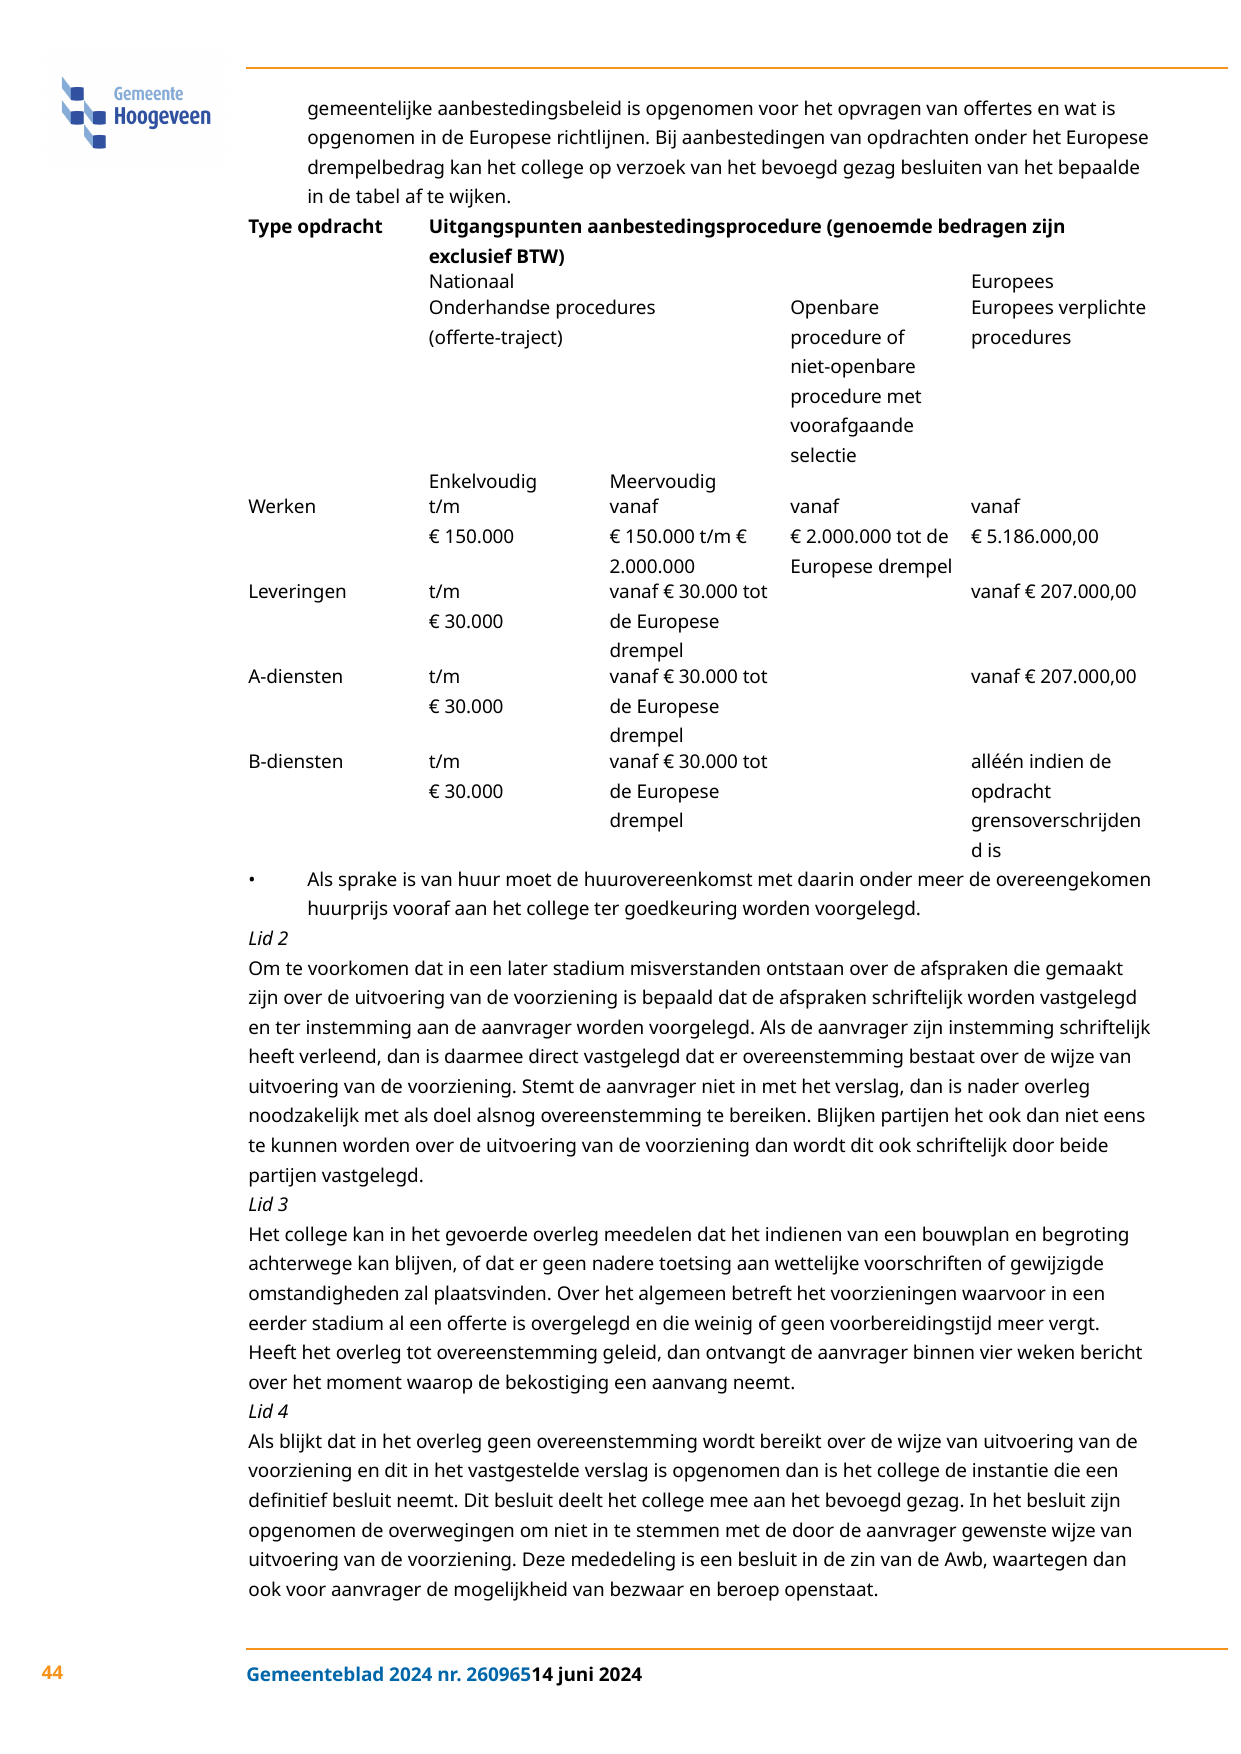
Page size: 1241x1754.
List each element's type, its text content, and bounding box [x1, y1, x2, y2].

table_cell vanaf € 207.000,00 [971, 664, 1152, 748]
table_cell Openbare procedure of niet-openbare procedure met voorafgaande selectie [790, 294, 971, 468]
text Lid 3 [248, 1191, 1152, 1217]
text Lid 4 [248, 1398, 1152, 1424]
table_cell vanaf € 30.000 tot de Europese drempel [609, 579, 790, 663]
table_cell alléén indien de opdracht grensoverschrijdend is [971, 748, 1152, 863]
text Het college kan in het gevoerde overleg meedelen dat het indienen van een bouwplan en begroting achterwege kan blijven, of dat er geen nadere toetsing aan wettelijke voorschriften of gewijzigde omstandigheden zal plaatsvinden. Over het algemeen betreft het voorzieningen waarvoor in een eerder stadium al een offerte is overgelegd en die weinig of geen voorbereidingstijd meer vergt. Heeft het overleg tot overeenstemming geleid, dan ontvangt de aanvrager binnen vier weken bericht over het moment waarop de bekostiging een aanvang neemt. [248, 1221, 1152, 1395]
table_cell [971, 468, 1152, 494]
table_cell Leveringen [248, 579, 429, 663]
table_header Uitgangspunten aanbestedingsprocedure (genoemde bedragen zijn exclusief BTW) [429, 213, 1152, 268]
table_cell t/m € 30.000 [429, 664, 609, 748]
text Om te voorkomen dat in een later stadium misverstanden ontstaan over de afspraken die gemaakt zijn over de uitvoering van de voorziening is bepaald dat de afspraken schriftelijk worden vastgelegd en ter instemming aan de aanvrager worden voorgelegd. Als de aanvrager zijn instemming schriftelijk heeft verleend, dan is daarmee direct vastgelegd dat er overeenstemming bestaat over de wijze van uitvoering van de voorziening. Stemt de aanvrager niet in met het verslag, dan is nader overleg noodzakelijk met als doel alsnog overeenstemming te bereiken. Blijken partijen het ook dan niet eens te kunnen worden over de uitvoering van de voorziening dan wordt dit ook schriftelijk door beide partijen vastgelegd. [248, 955, 1152, 1188]
table_cell [248, 468, 429, 494]
table_cell [790, 748, 971, 863]
table_cell Enkelvoudig [429, 468, 609, 494]
table_cell [790, 664, 971, 748]
table_cell t/m € 30.000 [429, 748, 609, 863]
table_cell Werken [248, 494, 429, 578]
table_cell vanaf € 2.000.000 tot de Europese drempel [790, 494, 971, 578]
text Lid 2 [248, 925, 1152, 951]
table_cell vanaf € 30.000 tot de Europese drempel [609, 748, 790, 863]
table_cell Europees [971, 269, 1152, 294]
table_cell [248, 294, 429, 468]
table_cell Nationaal [429, 269, 971, 294]
text Als blijkt dat in het overleg geen overeenstemming wordt bereikt over de wijze van uitvoering van de voorziening en dit in het vastgestelde verslag is opgenomen dan is het college de instantie die een definitief besluit neemt. Dit besluit deelt het college mee aan het bevoegd gezag. In het besluit zijn opgenomen de overwegingen om niet in te stemmen met de door de aanvrager gewenste wijze van uitvoering van de voorziening. Deze mededeling is een besluit in de zin van de Awb, waartegen dan ook voor aanvrager de mogelijkheid van bezwaar en beroep openstaat. [248, 1428, 1152, 1602]
table_cell Onderhandse procedures (offerte-traject) [429, 294, 790, 468]
picture [41, 47, 231, 172]
list gemeentelijke aanbestedingsbeleid is opgenomen voor het opvragen van offertes en wat is opgenomen in de Europese richtlijnen. Bij aanbestedingen van opdrachten onder het Europese drempelbedrag kan het college op verzoek van het bevoegd gezag besluiten van het bepaalde in de tabel af te wijken. [248, 95, 1152, 209]
table_cell [790, 468, 971, 494]
table_cell vanaf € 150.000 t/m € 2.000.000 [609, 494, 790, 578]
table_cell Europees verplichte procedures [971, 294, 1152, 468]
list Als sprake is van huur moet de huurovereenkomst met daarin onder meer de overeengekomen huurprijs vooraf aan het college ter goedkeuring worden voorgelegd. [248, 866, 1152, 921]
table_cell B-diensten [248, 748, 429, 863]
table_cell [790, 579, 971, 663]
table_cell [248, 269, 429, 294]
table_cell t/m € 150.000 [429, 494, 609, 578]
table_cell Meervoudig [609, 468, 790, 494]
table_cell A-diensten [248, 664, 429, 748]
table_cell vanaf € 30.000 tot de Europese drempel [609, 664, 790, 748]
table_cell vanaf € 207.000,00 [971, 579, 1152, 663]
table_cell vanaf € 5.186.000,00 [971, 494, 1152, 578]
table_cell t/m € 30.000 [429, 579, 609, 663]
table_header Type opdracht [248, 213, 429, 268]
